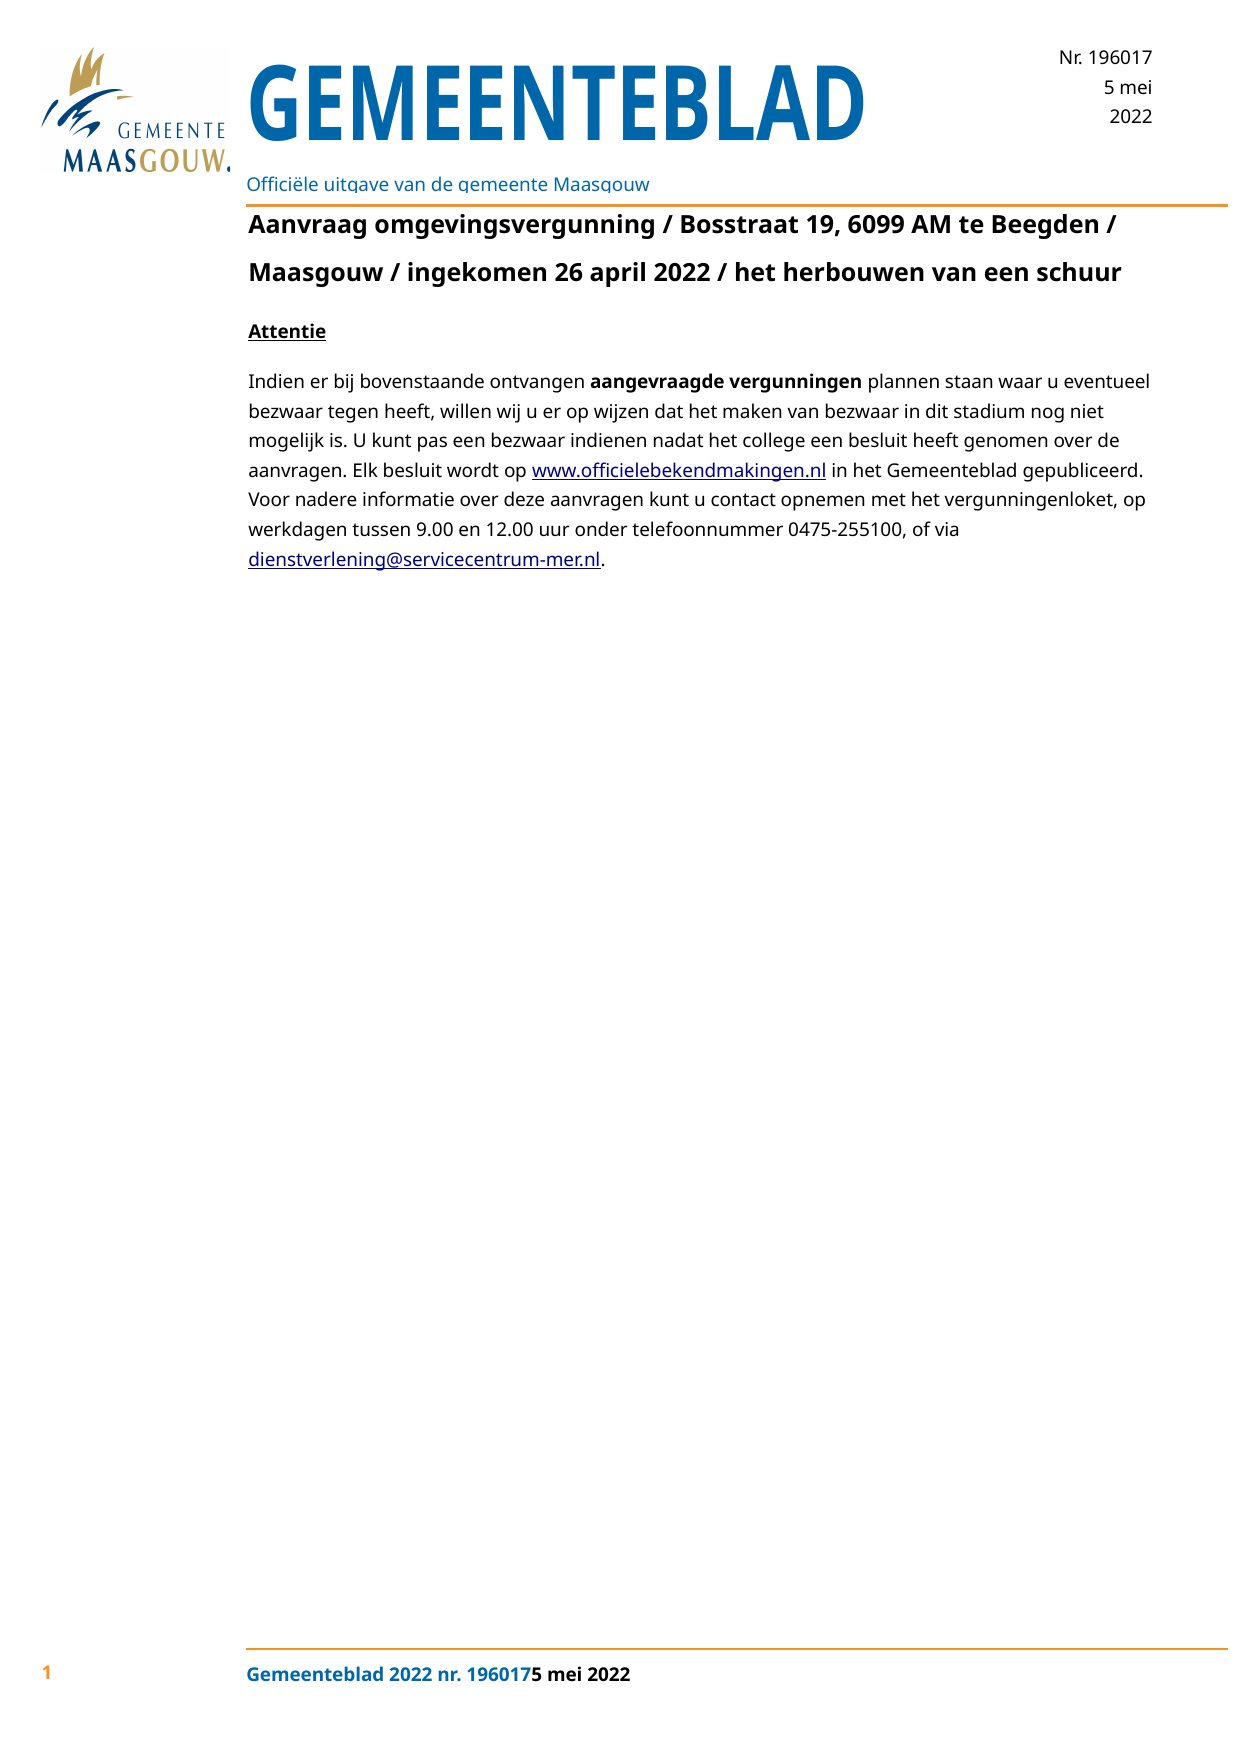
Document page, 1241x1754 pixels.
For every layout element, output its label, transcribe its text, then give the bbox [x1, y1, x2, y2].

text Attentie [248, 318, 1152, 344]
text Aanvraag omgevingsvergunning / Bosstraat 19, 6099 AM te Beegden / Maasgouw / ingekomen 26 april 2022 / het herbouwen van een schuur [248, 207, 1152, 288]
text Indien er bij bovenstaande ontvangen aangevraagde vergunningen plannen staan waar u eventueel bezwaar tegen heeft, willen wij u er op wijzen dat het maken van bezwaar in dit stadium nog niet mogelijk is. U kunt pas een bezwaar indienen nadat het college een besluit heeft genomen over de aanvragen. Elk besluit wordt op www.officielebekendmakingen.nl in het Gemeenteblad gepubliceerd. Voor nadere informatie over deze aanvragen kunt u contact opnemen met het vergunningenloket, op werkdagen tussen 9.00 en 12.00 uur onder telefoonnummer 0475-255100, of via dienstverlening@servicecentrum-mer.nl. [248, 368, 1152, 572]
picture [41, 47, 231, 172]
